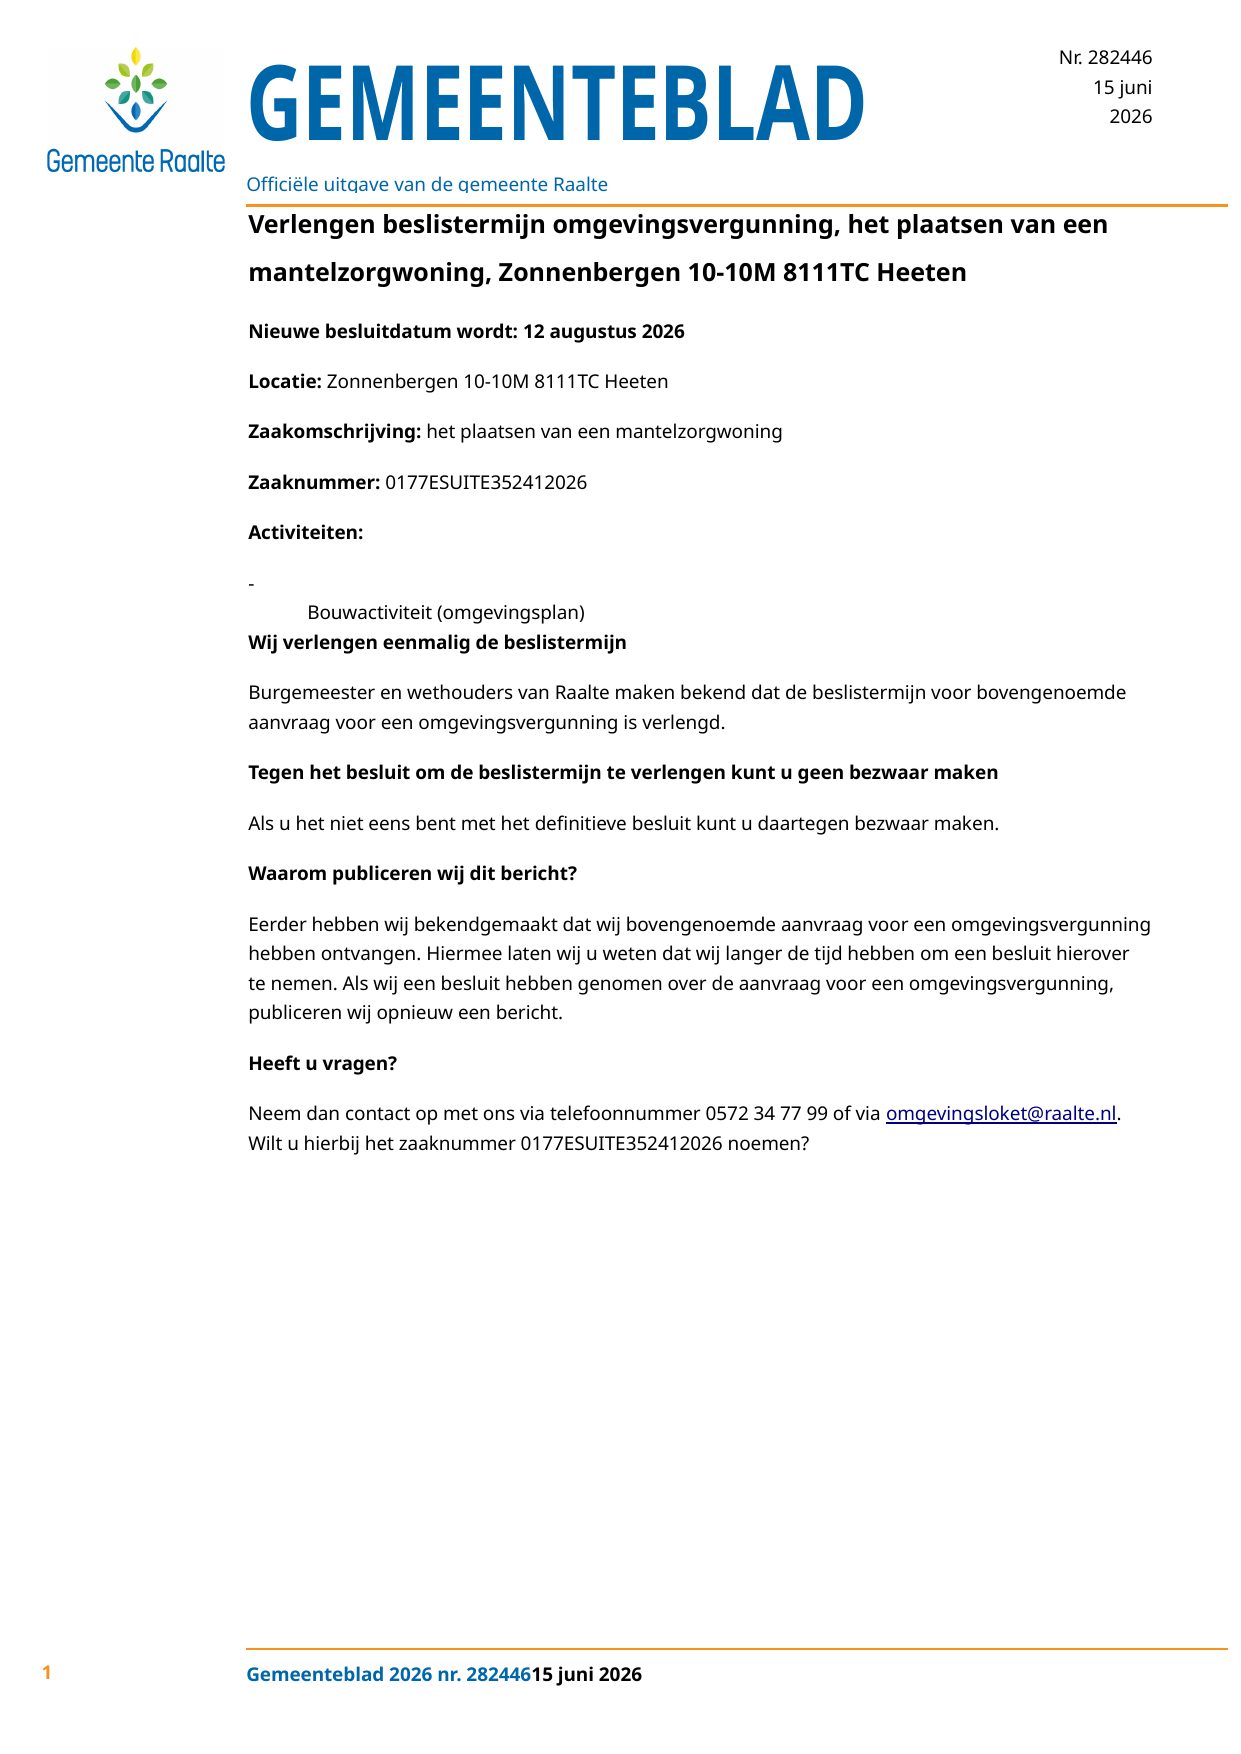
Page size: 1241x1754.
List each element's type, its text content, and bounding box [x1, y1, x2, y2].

text Wij verlengen eenmalig de beslistermijn [248, 629, 1152, 655]
text Nieuwe besluitdatum wordt: 12 augustus 2026 [248, 318, 1152, 344]
text Zaaknummer: 0177ESUITE352412026 [248, 469, 1152, 495]
text Burgemeester en wethouders van Raalte maken bekend dat de beslistermijn voor bovengenoemde aanvraag voor een omgevingsvergunning is verlengd. [248, 679, 1152, 735]
text Tegen het besluit om de beslistermijn te verlengen kunt u geen bezwaar maken [248, 759, 1152, 785]
text Heeft u vragen? [248, 1050, 1152, 1076]
list Bouwactiviteit (omgevingsplan) [248, 599, 1152, 625]
text Als u het niet eens bent met het definitieve besluit kunt u daartegen bezwaar maken. [248, 810, 1152, 836]
text Neem dan contact op met ons via telefoonnummer 0572 34 77 99 of via omgevingsloket@raalte.nl. Wilt u hierbij het zaaknummer 0177ESUITE352412026 noemen? [248, 1100, 1152, 1156]
text Eerder hebben wij bekendgemaakt dat wij bovengenoemde aanvraag voor een omgevingsvergunning hebben ontvangen. Hiermee laten wij u weten dat wij langer de tijd hebben om een besluit hierover te nemen. Als wij een besluit hebben genomen over de aanvraag voor een omgevingsvergunning, publiceren wij opnieuw een bericht. [248, 911, 1152, 1025]
text Zaakomschrijving: het plaatsen van een mantelzorgwoning [248, 419, 1152, 444]
text Locatie: Zonnenbergen 10-10M 8111TC Heeten [248, 368, 1152, 394]
picture [41, 47, 231, 172]
text Activiteiten: [248, 519, 1152, 545]
text Verlengen beslistermijn omgevingsvergunning, het plaatsen van een mantelzorgwoning, Zonnenbergen 10-10M 8111TC Heeten [248, 207, 1152, 288]
text Waarom publiceren wij dit bericht? [248, 860, 1152, 886]
